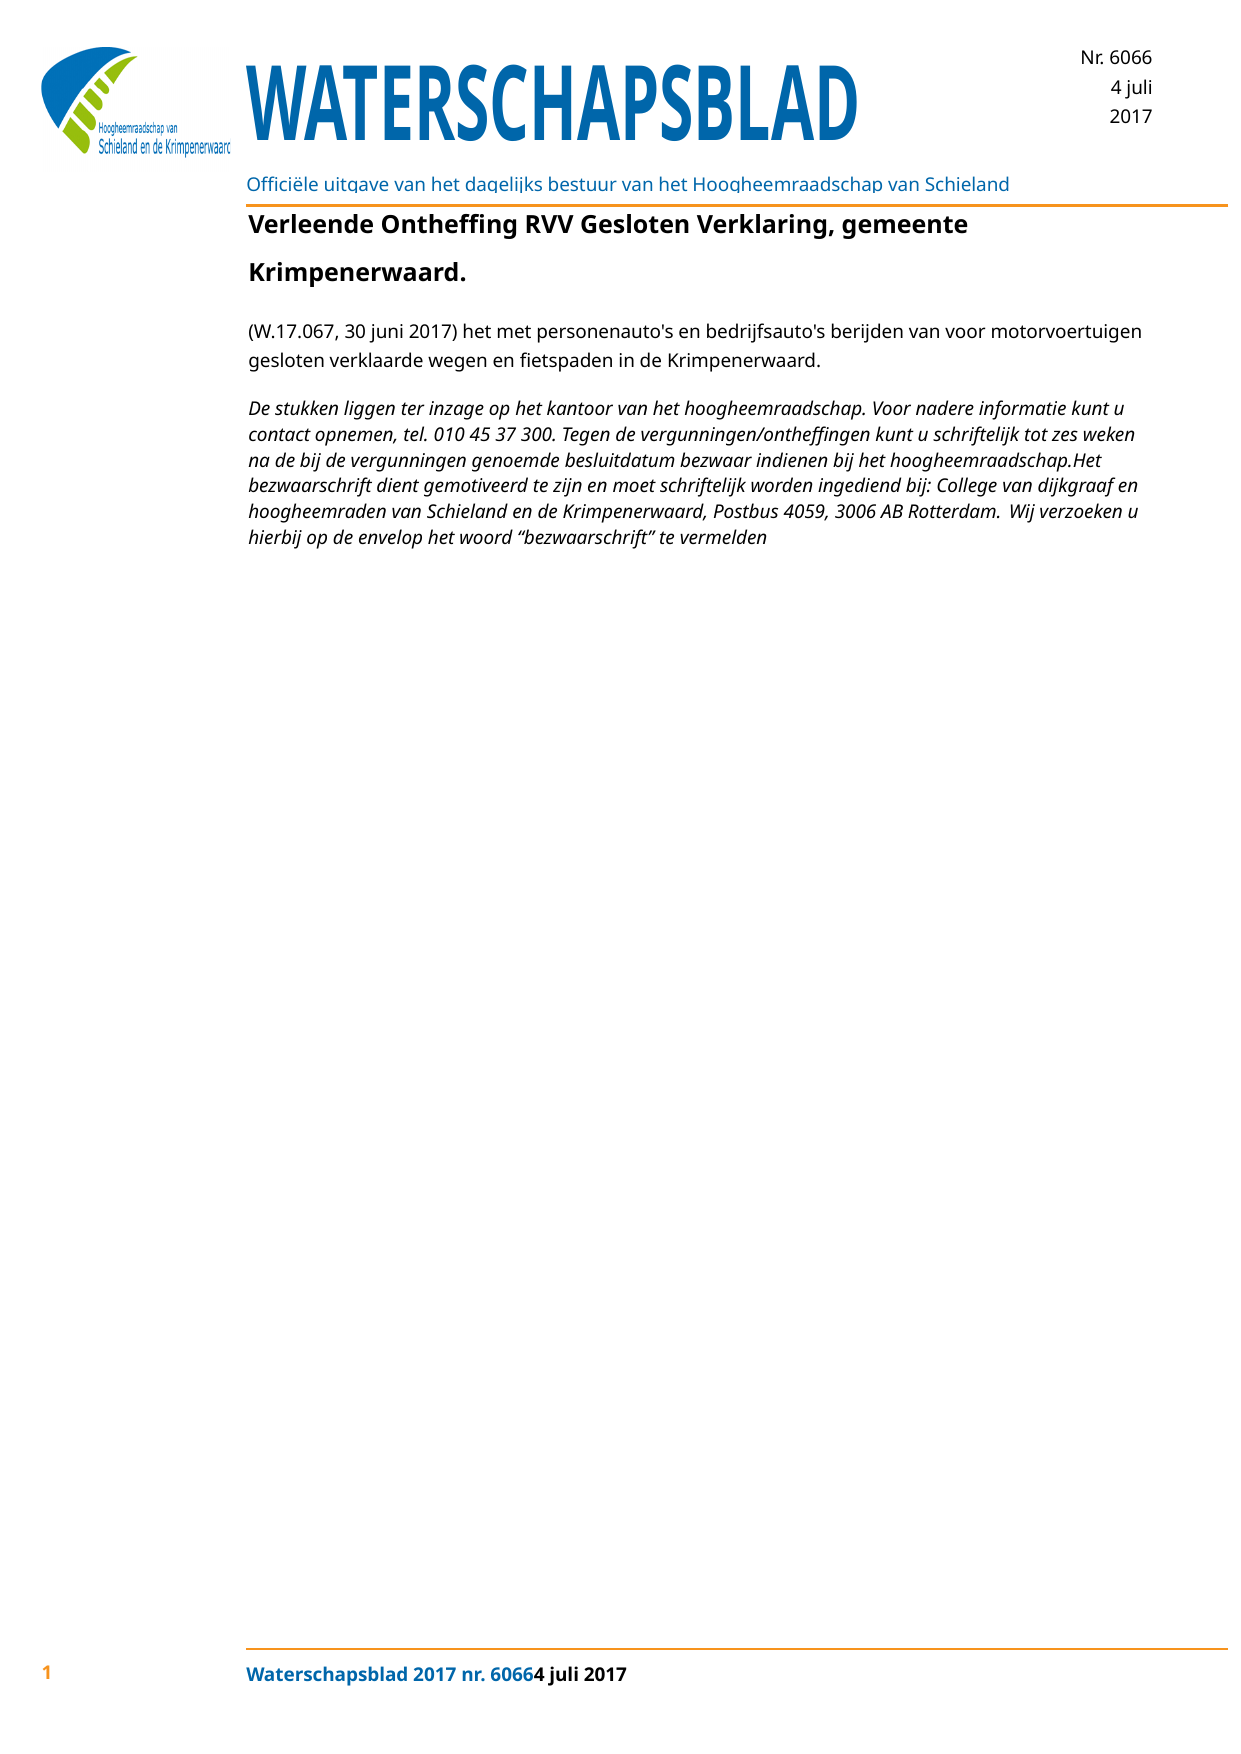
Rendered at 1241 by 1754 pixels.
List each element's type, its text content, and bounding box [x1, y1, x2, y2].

picture [41, 47, 231, 172]
text De stukken liggen ter inzage op het kantoor van het hoogheemraadschap. Voor nadere informatie kunt u contact opnemen, tel. 010 45 37 300. Tegen de vergunningen/ontheffingen kunt u schriftelijk tot zes weken na de bij de vergunningen genoemde besluitdatum bezwaar indienen bij het hoogheemraadschap.Het bezwaarschrift dient gemotiveerd te zijn en moet schriftelijk worden ingediend bij: College van dijkgraaf en hoogheemraden van Schieland en de Krimpenerwaard, Postbus 4059, 3006 AB Rotterdam. Wij verzoeken u hierbij op de envelop het woord “bezwaarschrift” te vermelden [248, 395, 1152, 550]
text Verleende Ontheffing RVV Gesloten Verklaring, gemeente Krimpenerwaard. [248, 207, 1152, 288]
text (W.17.067, 30 juni 2017) het met personenauto's en bedrijfsauto's berijden van voor motorvoertuigen gesloten verklaarde wegen en fietspaden in de Krimpenerwaard. [248, 318, 1152, 373]
